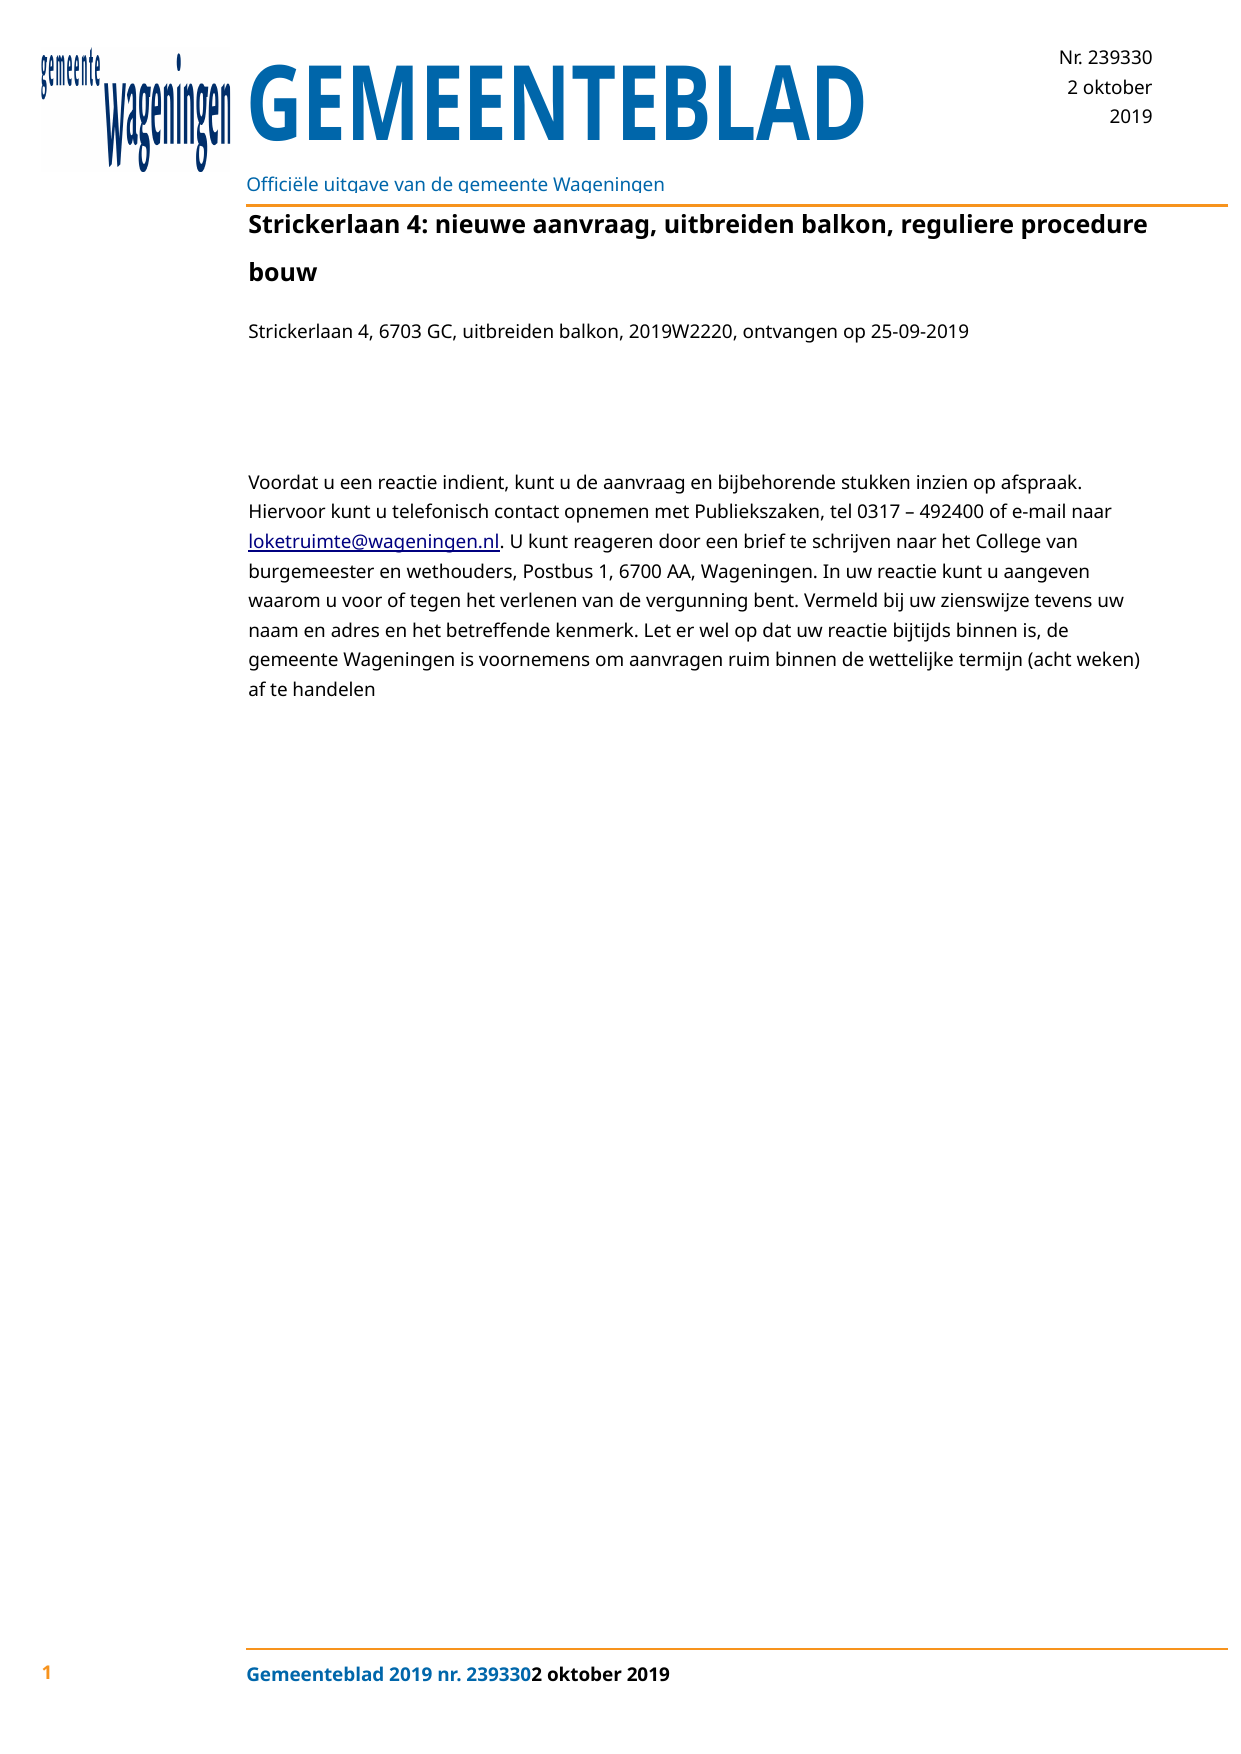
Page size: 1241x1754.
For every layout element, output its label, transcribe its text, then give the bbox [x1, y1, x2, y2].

text Voordat u een reactie indient, kunt u de aanvraag en bijbehorende stukken inzien op afspraak. Hiervoor kunt u telefonisch contact opnemen met Publiekszaken, tel 0317 – 492400 of e-mail naar loketruimte@wageningen.nl. U kunt reageren door een brief te schrijven naar het College van burgemeester en wethouders, Postbus 1, 6700 AA, Wageningen. In uw reactie kunt u aangeven waarom u voor of tegen het verlenen van de vergunning bent. Vermeld bij uw zienswijze tevens uw naam en adres en het betreffende kenmerk. Let er wel op dat uw reactie bijtijds binnen is, de gemeente Wageningen is voornemens om aanvragen ruim binnen de wettelijke termijn (acht weken) af te handelen [248, 469, 1152, 702]
text Strickerlaan 4: nieuwe aanvraag, uitbreiden balkon, reguliere procedure bouw [248, 207, 1152, 288]
text Strickerlaan 4, 6703 GC, uitbreiden balkon, 2019W2220, ontvangen op 25-09-2019 [248, 318, 1152, 344]
picture [41, 47, 231, 172]
